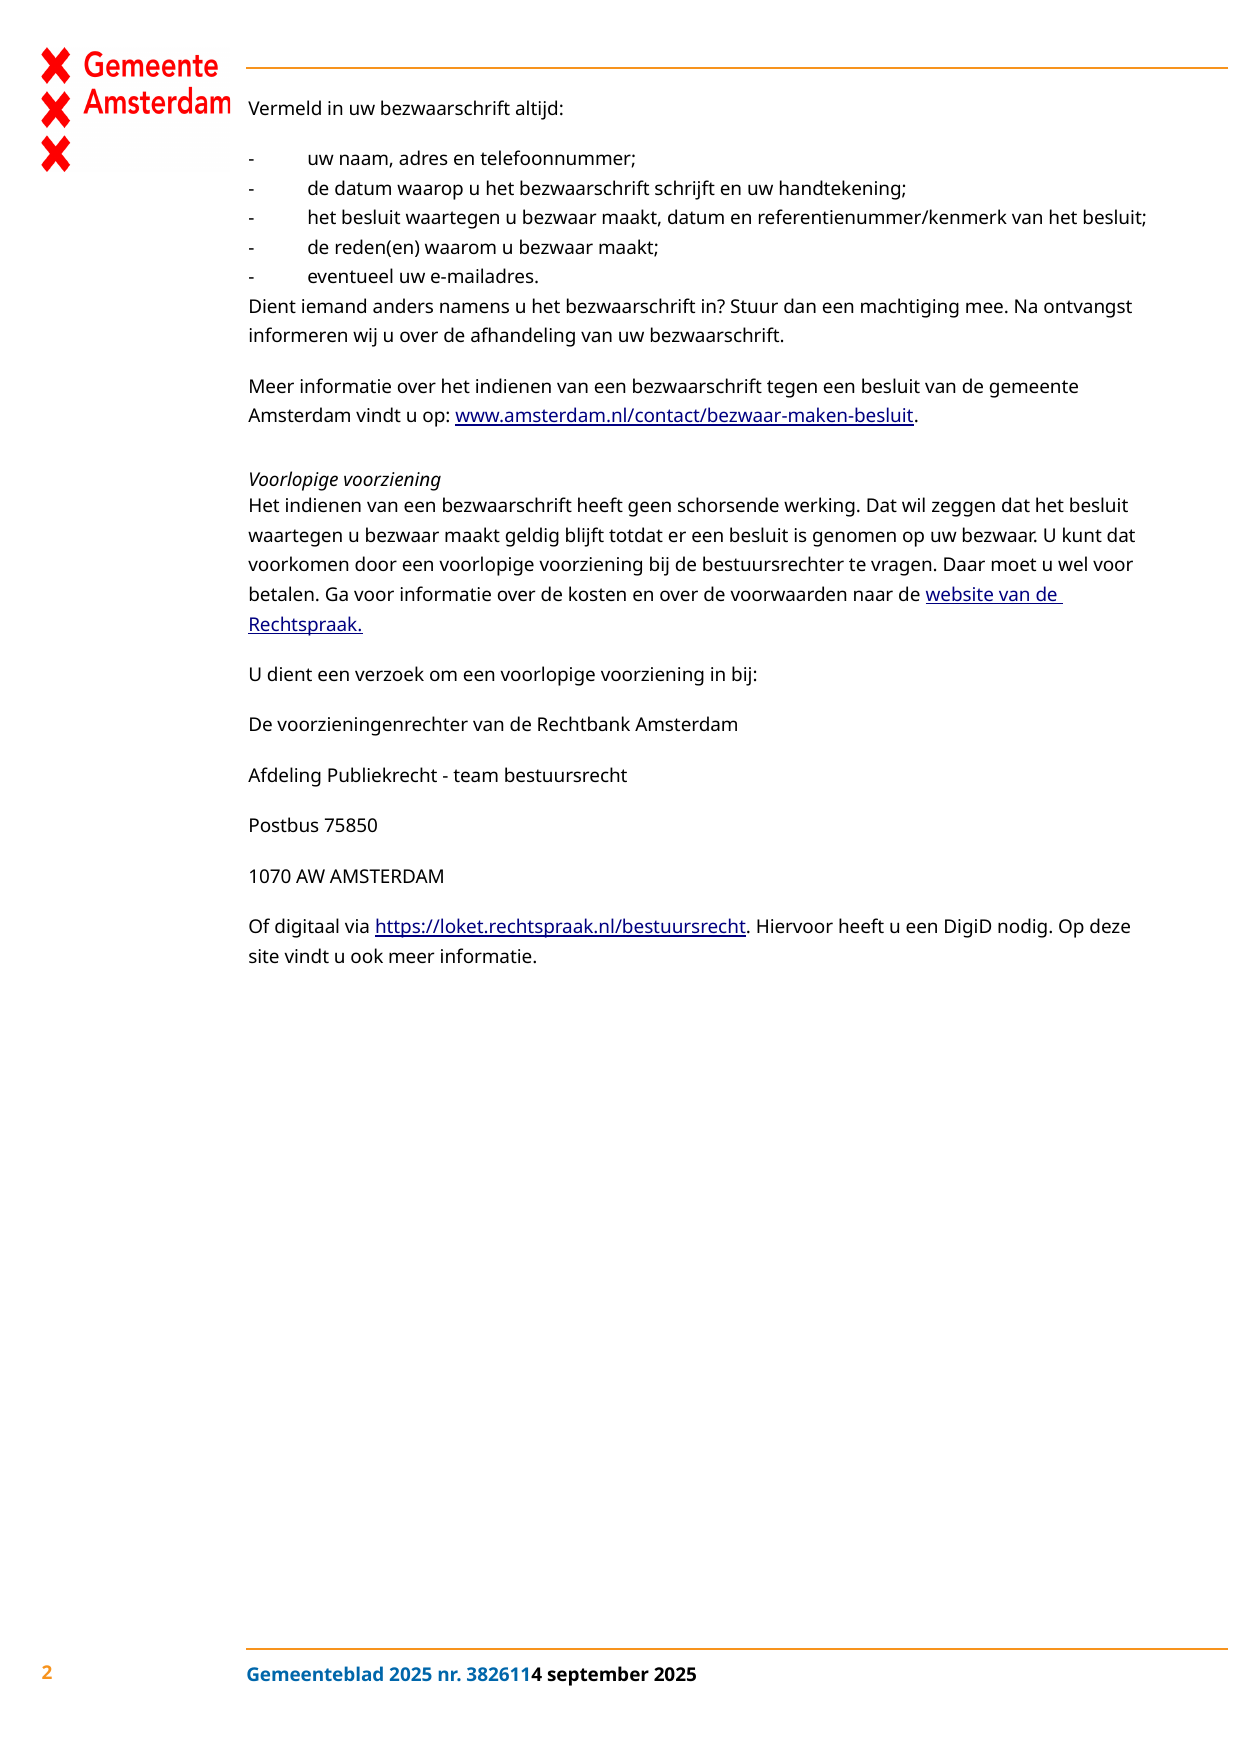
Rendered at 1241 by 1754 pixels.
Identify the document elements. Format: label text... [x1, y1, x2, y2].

list de reden(en) waarom u bezwaar maakt; [248, 234, 1152, 260]
text 1070 AW AMSTERDAM [248, 863, 1152, 888]
text Dient iemand anders namens u het bezwaarschrift in? Stuur dan een machtiging mee. Na ontvangst informeren wij u over de afhandeling van uw bezwaarschrift. [248, 293, 1152, 348]
list eventueel uw e-mailadres. [248, 263, 1152, 289]
text U dient een verzoek om een voorlopige voorziening in bij: [248, 661, 1152, 687]
text Of digitaal via https://loket.rechtspraak.nl/bestuursrecht. Hiervoor heeft u een DigiD nodig. Op deze site vindt u ook meer informatie. [248, 913, 1152, 968]
text Afdeling Publiekrecht - team bestuursrecht [248, 762, 1152, 788]
text Vermeld in uw bezwaarschrift altijd: [248, 95, 1152, 121]
text Het indienen van een bezwaarschrift heeft geen schorsende werking. Dat wil zeggen dat het besluit waartegen u bezwaar maakt geldig blijft totdat er een besluit is genomen op uw bezwaar. U kunt dat voorkomen door een voorlopige voorziening bij de bestuursrechter te vragen. Daar moet u wel voor betalen. Ga voor informatie over de kosten en over de voorwaarden naar de website van de Rechtspraak. [248, 492, 1152, 636]
text Meer informatie over het indienen van een bezwaarschrift tegen een besluit van de gemeente Amsterdam vindt u op: www.amsterdam.nl/contact/bezwaar-maken-besluit. [248, 373, 1152, 428]
list de datum waarop u het bezwaarschrift schrijft en uw handtekening; [248, 175, 1152, 201]
text Voorlopige voorziening [248, 467, 1152, 492]
list het besluit waartegen u bezwaar maakt, datum en referentienummer/kenmerk van het besluit; [248, 204, 1152, 230]
text De voorzieningenrechter van de Rechtbank Amsterdam [248, 712, 1152, 737]
picture [41, 47, 231, 172]
text Postbus 75850 [248, 812, 1152, 838]
list uw naam, adres en telefoonnummer; [248, 145, 1152, 171]
